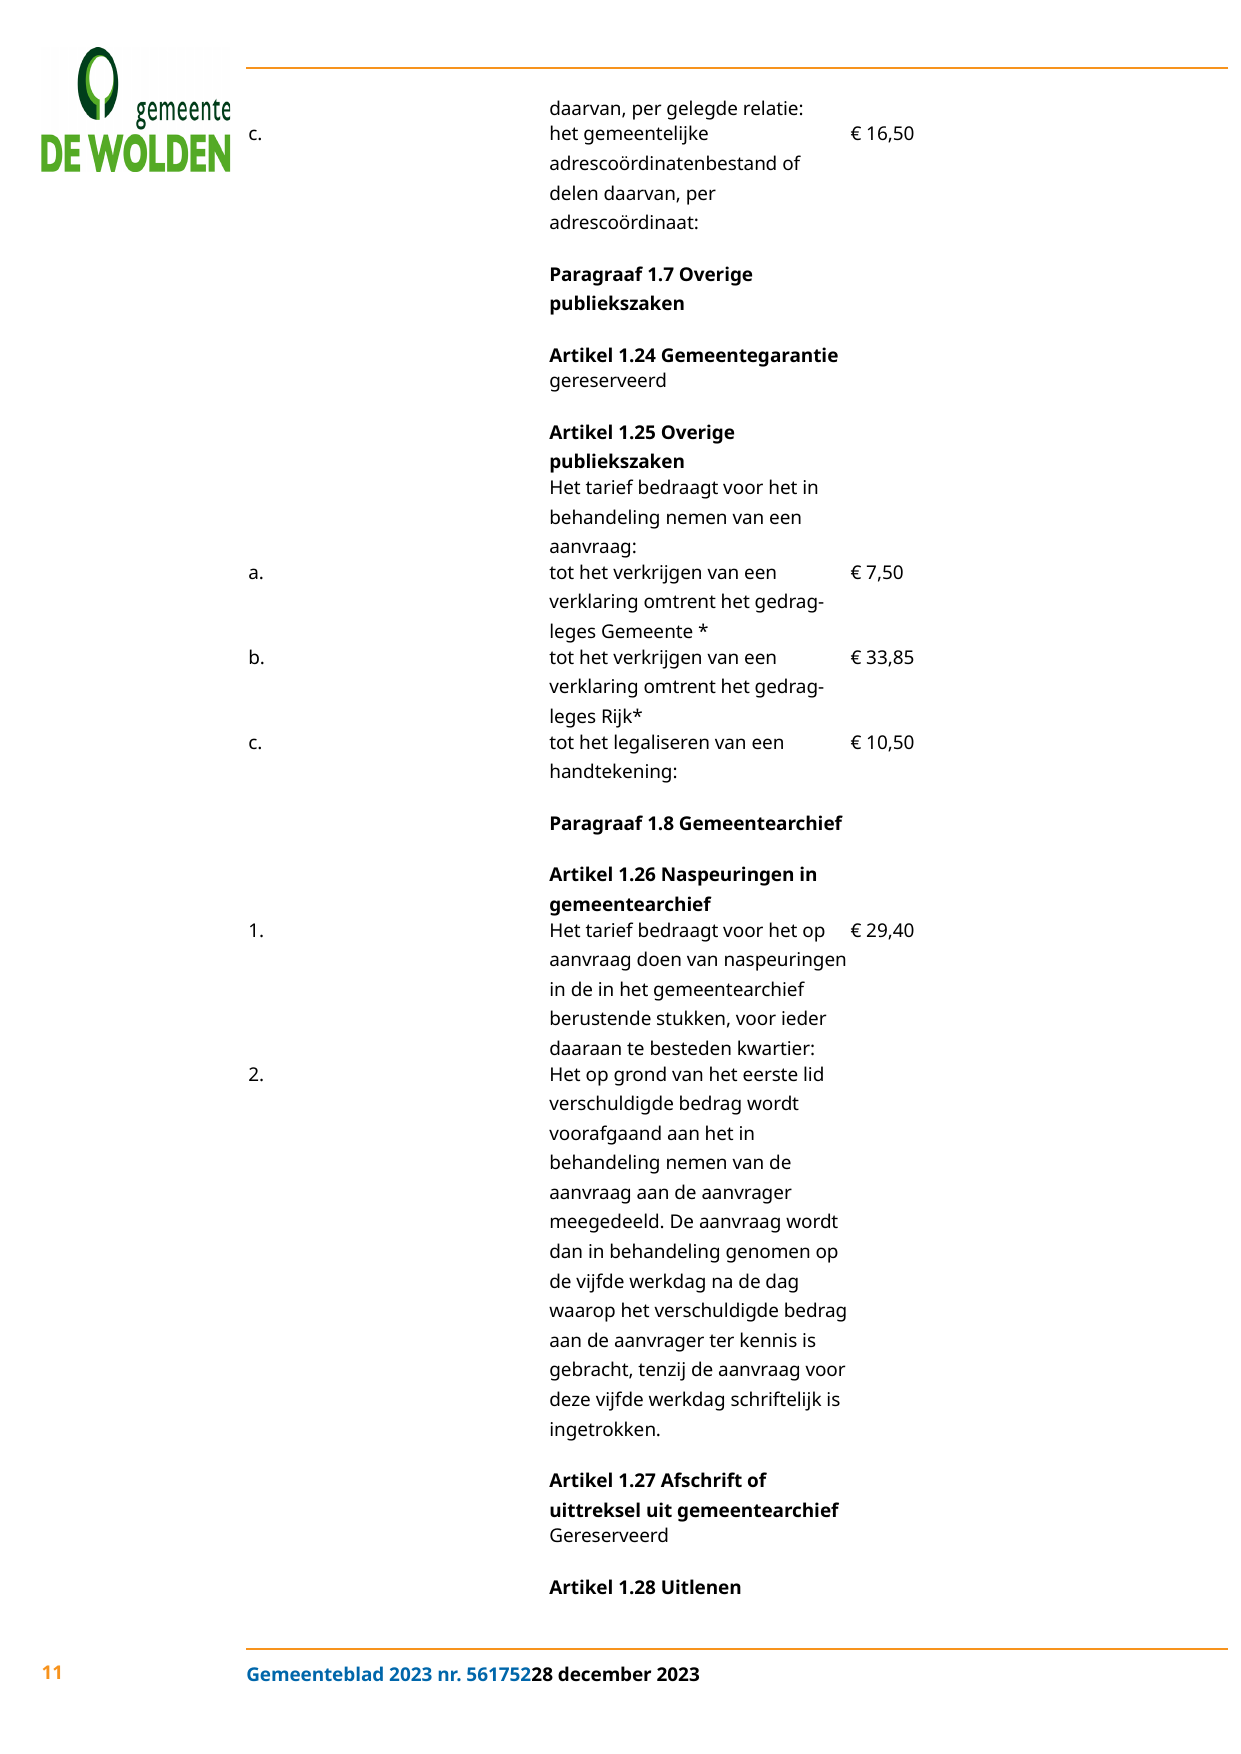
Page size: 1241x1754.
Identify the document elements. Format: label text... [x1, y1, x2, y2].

table_cell € 7,50 [850, 559, 1152, 644]
table_cell [549, 235, 850, 261]
table_cell [248, 342, 549, 367]
table_cell [248, 235, 549, 261]
table_cell [850, 810, 1152, 836]
table_cell [248, 261, 549, 316]
table_cell [248, 316, 549, 342]
table_cell [549, 1442, 850, 1467]
table_cell [850, 342, 1152, 367]
table_cell [549, 836, 850, 861]
table_cell [850, 95, 1152, 121]
table_cell [850, 235, 1152, 261]
table_cell € 10,50 [850, 729, 1152, 784]
table_cell het gemeentelijke adrescoördinatenbestand of delen daarvan, per adrescoördinaat: [549, 121, 850, 235]
table_cell [248, 810, 549, 836]
table_cell Artikel 1.27 Afschrift of uittreksel uit gemeentearchief [549, 1467, 850, 1523]
table_cell [850, 1442, 1152, 1467]
table_cell [248, 474, 549, 559]
table_cell c. [248, 121, 549, 235]
table_cell gereserveerd [549, 368, 850, 393]
table_cell Artikel 1.26 Naspeuringen in gemeentearchief [549, 861, 850, 917]
table_cell a. [248, 559, 549, 644]
table_cell [248, 1467, 549, 1523]
table_cell 1. [248, 917, 549, 1061]
table_cell tot het verkrijgen van een verklaring omtrent het gedrag-leges Gemeente * [549, 559, 850, 644]
table_cell [850, 1467, 1152, 1523]
table_cell € 33,85 [850, 644, 1152, 729]
table_cell [248, 861, 549, 917]
table_cell Het tarief bedraagt voor het in behandeling nemen van een aanvraag: [549, 474, 850, 559]
table_cell [850, 784, 1152, 810]
table_cell Paragraaf 1.8 Gemeentearchief [549, 810, 850, 836]
table_cell [850, 836, 1152, 861]
table_cell [850, 316, 1152, 342]
table_cell Artikel 1.25 Overige publiekszaken [549, 419, 850, 474]
table_cell Artikel 1.28 Uitlenen [549, 1574, 850, 1600]
table_cell [850, 368, 1152, 393]
table_cell tot het legaliseren van een handtekening: [549, 729, 850, 784]
table_cell c. [248, 729, 549, 784]
table_cell [248, 419, 549, 474]
table_cell [549, 784, 850, 810]
table_cell tot het verkrijgen van een verklaring omtrent het gedrag-leges Rijk* [549, 644, 850, 729]
table_cell [248, 1574, 549, 1600]
table_cell [850, 419, 1152, 474]
table_cell [850, 1548, 1152, 1574]
table_cell € 16,50 [850, 121, 1152, 235]
table_cell Het tarief bedraagt voor het op aanvraag doen van naspeuringen in de in het gemeentearchief berustende stukken, voor ieder daaraan te besteden kwartier: [549, 917, 850, 1061]
table_cell [549, 1548, 850, 1574]
table_cell Paragraaf 1.7 Overige publiekszaken [549, 261, 850, 316]
table_cell daarvan, per gelegde relatie: [549, 95, 850, 121]
table_cell [248, 1442, 549, 1467]
table_cell [549, 393, 850, 419]
table_cell [248, 368, 549, 393]
table_cell Het op grond van het eerste lid verschuldigde bedrag wordt voorafgaand aan het in behandeling nemen van de aanvraag aan de aanvrager meegedeeld. De aanvraag wordt dan in behandeling genomen op de vijfde werkdag na de dag waarop het verschuldigde bedrag aan de aanvrager ter kennis is gebracht, tenzij de aanvraag voor deze vijfde werkdag schriftelijk is ingetrokken. [549, 1061, 850, 1442]
table_cell [549, 316, 850, 342]
table_cell [850, 1523, 1152, 1548]
table_cell [850, 861, 1152, 917]
table_cell [850, 474, 1152, 559]
table_cell [248, 393, 549, 419]
table_cell [850, 261, 1152, 316]
table_cell [248, 1523, 549, 1548]
table_cell [248, 1548, 549, 1574]
table_cell [850, 1061, 1152, 1442]
table_cell € 29,40 [850, 917, 1152, 1061]
table_cell Gereserveerd [549, 1523, 850, 1548]
table_cell [248, 95, 549, 121]
table_cell [850, 1574, 1152, 1600]
table_cell [248, 784, 549, 810]
table_cell Artikel 1.24 Gemeentegarantie [549, 342, 850, 367]
picture [41, 47, 231, 172]
table_cell 2. [248, 1061, 549, 1442]
table_cell [248, 836, 549, 861]
table_cell [850, 393, 1152, 419]
table_cell b. [248, 644, 549, 729]
